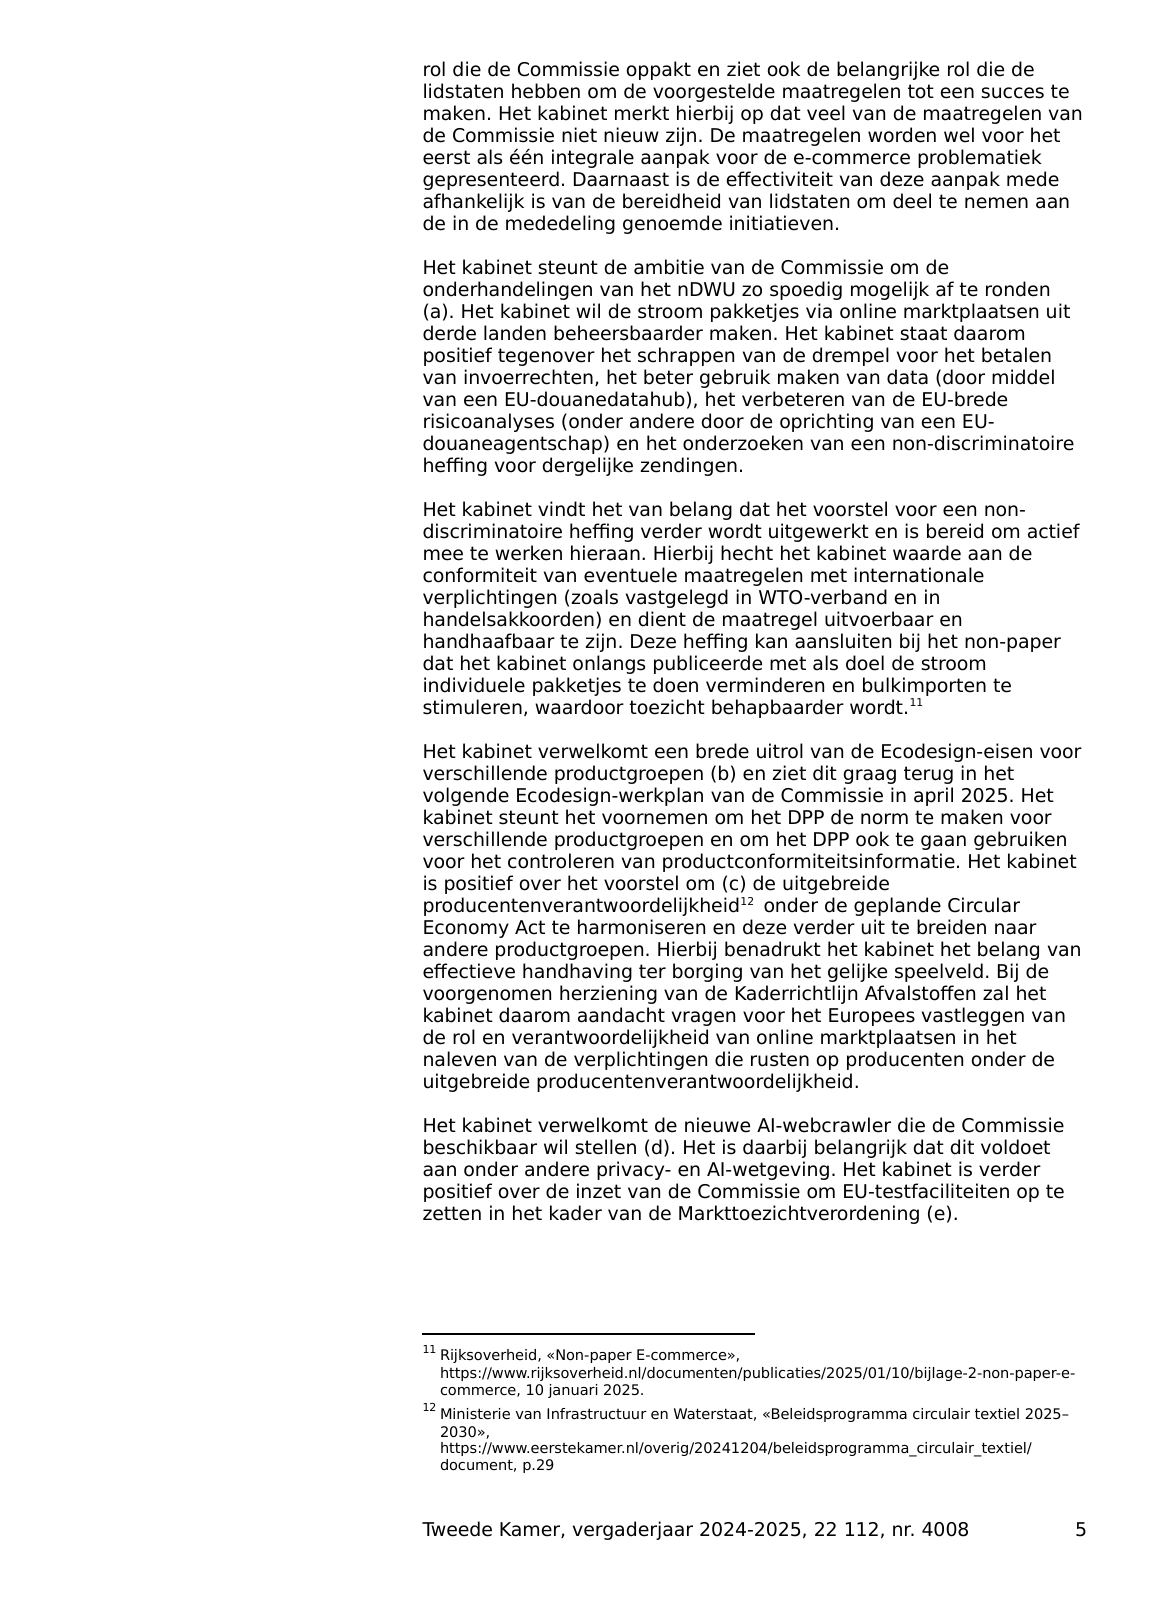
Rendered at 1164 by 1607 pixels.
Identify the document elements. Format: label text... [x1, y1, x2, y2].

text Rijksoverheid, «Non-paper E-commerce», https://www.rijksoverheid.nl/documenten/publicaties/2025/01/10/bijlage-2-non-paper-e-commerce, 10 januari 2025. [422, 1343, 1087, 1399]
text Het kabinet verwelkomt een brede uitrol van de Ecodesign-eisen voor verschillende productgroepen (b) en ziet dit graag terug in het volgende Ecodesign-werkplan van de Commissie in april 2025. Het kabinet steunt het voornemen om het DPP de norm te maken voor verschillende productgroepen en om het DPP ook te gaan gebruiken voor het controleren van productconformiteitsinformatie. Het kabinet is positief over het voorstel om (c) de uitgebreide producentenverantwoordelijkheid onder de geplande Circular Economy Act te harmoniseren en deze verder uit te breiden naar andere productgroepen. Hierbij benadrukt het kabinet het belang van effectieve handhaving ter borging van het gelijke speelveld. Bij de voorgenomen herziening van de Kaderrichtlijn Afvalstoffen zal het kabinet daarom aandacht vragen voor het Europees vastleggen van de rol en verantwoordelijkheid van online marktplaatsen in het naleven van de verplichtingen die rusten op producenten onder de uitgebreide producentenverantwoordelijkheid. [422, 741, 1087, 1093]
text Het kabinet steunt de ambitie van de Commissie om de onderhandelingen van het nDWU zo spoedig mogelijk af te ronden (a). Het kabinet wil de stroom pakketjes via online marktplaatsen uit derde landen beheersbaarder maken. Het kabinet staat daarom positief tegenover het schrappen van de drempel voor het betalen van invoerrechten, het beter gebruik maken van data (door middel van een EU-douanedatahub), het verbeteren van de EU-brede risicoanalyses (onder andere door de oprichting van een EU-douaneagentschap) en het onderzoeken van een non-discriminatoire heffing voor dergelijke zendingen. [422, 257, 1087, 477]
text Ministerie van Infrastructuur en Waterstaat, «Beleidsprogramma circulair textiel 2025–2030», https://www.eerstekamer.nl/overig/20241204/beleidsprogramma_circulair_textiel/document, p.29 [422, 1402, 1087, 1474]
text Het kabinet verwelkomt de nieuwe AI-webcrawler die de Commissie beschikbaar wil stellen (d). Het is daarbij belangrijk dat dit voldoet aan onder andere privacy- en AI-wetgeving. Het kabinet is verder positief over de inzet van de Commissie om EU-testfaciliteiten op te zetten in het kader van de Markttoezichtverordening (e). [422, 1115, 1087, 1225]
text Het kabinet vindt het van belang dat het voorstel voor een non-discriminatoire heffing verder wordt uitgewerkt en is bereid om actief mee te werken hieraan. Hierbij hecht het kabinet waarde aan de conformiteit van eventuele maatregelen met internationale verplichtingen (zoals vastgelegd in WTO-verband en in handelsakkoorden) en dient de maatregel uitvoerbaar en handhaafbaar te zijn. Deze heffing kan aansluiten bij het non-paper dat het kabinet onlangs publiceerde met als doel de stroom individuele pakketjes te doen verminderen en bulkimporten te stimuleren, waardoor toezicht behapbaarder wordt. [422, 499, 1087, 719]
text rol die de Commissie oppakt en ziet ook de belangrijke rol die de lidstaten hebben om de voorgestelde maatregelen tot een succes te maken. Het kabinet merkt hierbij op dat veel van de maatregelen van de Commissie niet nieuw zijn. De maatregelen worden wel voor het eerst als één integrale aanpak voor de e-commerce problematiek gepresenteerd. Daarnaast is de effectiviteit van deze aanpak mede afhankelijk is van de bereidheid van lidstaten om deel te nemen aan de in de mededeling genoemde initiatieven. [422, 59, 1087, 235]
